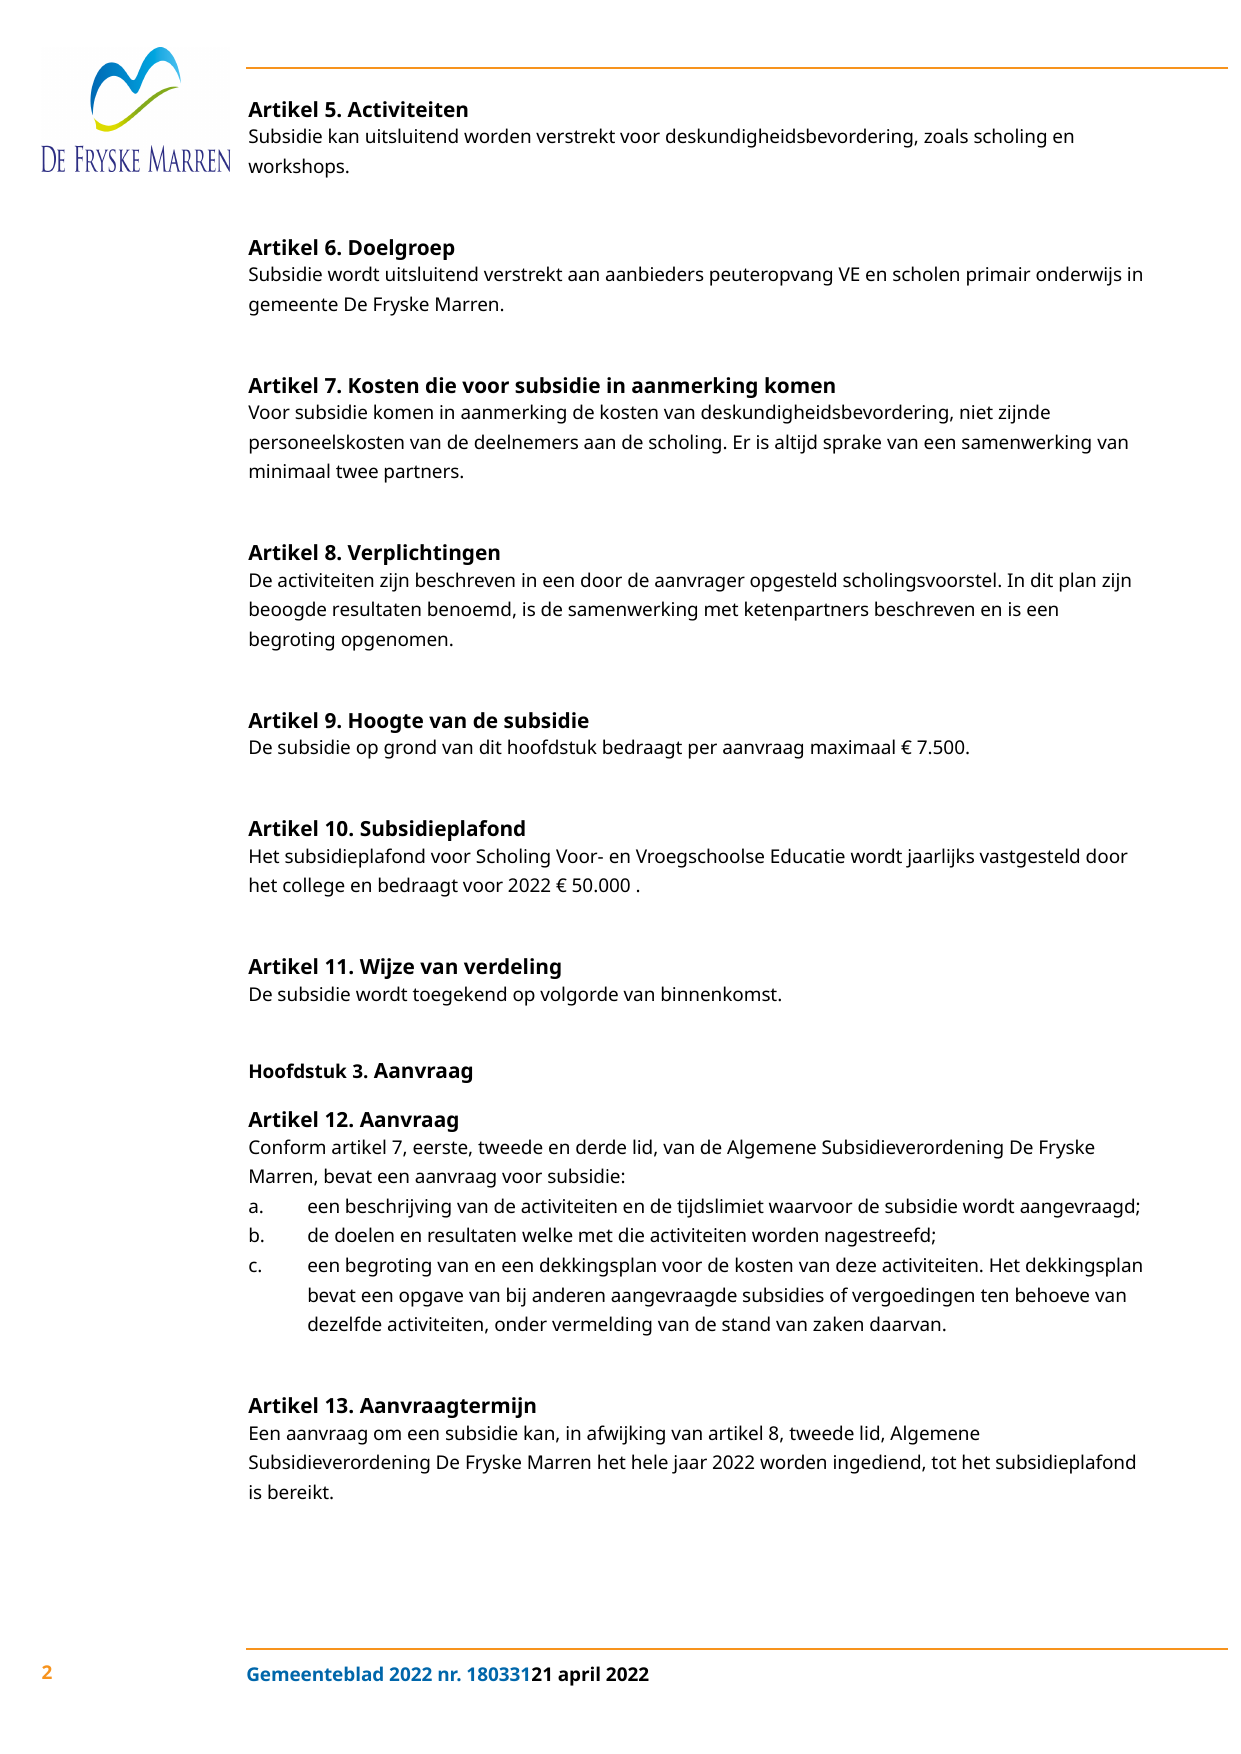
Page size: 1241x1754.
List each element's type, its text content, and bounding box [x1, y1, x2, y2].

text Hoofdstuk 3. Aanvraag [248, 1056, 1152, 1084]
text Conform artikel 7, eerste, tweede en derde lid, van de Algemene Subsidieverordening De Fryske Marren, bevat een aanvraag voor subsidie: [248, 1134, 1152, 1189]
text Artikel 5. Activiteiten [248, 95, 1152, 123]
text Artikel 8. Verplichtingen [248, 538, 1152, 567]
text Subsidie kan uitsluitend worden verstrekt voor deskundigheidsbevordering, zoals scholing en workshops. [248, 123, 1152, 178]
text Subsidie wordt uitsluitend verstrekt aan aanbieders peuteropvang VE en scholen primair onderwijs in gemeente De Fryske Marren. [248, 261, 1152, 317]
text Een aanvraag om een subsidie kan, in afwijking van artikel 8, tweede lid, Algemene Subsidieverordening De Fryske Marren het hele jaar 2022 worden ingediend, tot het subsidieplafond is bereikt. [248, 1420, 1152, 1505]
text Het subsidieplafond voor Scholing Voor- en Vroegschoolse Educatie wordt jaarlijks vastgesteld door het college en bedraagt voor 2022 € 50.000 . [248, 843, 1152, 898]
text Artikel 7. Kosten die voor subsidie in aanmerking komen [248, 371, 1152, 399]
text Artikel 12. Aanvraag [248, 1105, 1152, 1134]
list een beschrijving van de activiteiten en de tijdslimiet waarvoor de subsidie wordt aangevraagd; [248, 1193, 1152, 1219]
text Artikel 9. Hoogte van de subsidie [248, 706, 1152, 734]
text De activiteiten zijn beschreven in een door de aanvrager opgesteld scholingsvoorstel. In dit plan zijn beoogde resultaten benoemd, is de samenwerking met ketenpartners beschreven en is een begroting opgenomen. [248, 567, 1152, 652]
list een begroting van en een dekkingsplan voor de kosten van deze activiteiten. Het dekkingsplan bevat een opgave van bij anderen aangevraagde subsidies of vergoedingen ten behoeve van dezelfde activiteiten, onder vermelding van de stand van zaken daarvan. [248, 1252, 1152, 1337]
picture [41, 47, 231, 172]
text De subsidie wordt toegekend op volgorde van binnenkomst. [248, 981, 1152, 1007]
text Artikel 13. Aanvraagtermijn [248, 1391, 1152, 1420]
text De subsidie op grond van dit hoofdstuk bedraagt per aanvraag maximaal € 7.500. [248, 734, 1152, 760]
text Artikel 11. Wijze van verdeling [248, 952, 1152, 981]
text Artikel 10. Subsidieplafond [248, 814, 1152, 843]
text Voor subsidie komen in aanmerking de kosten van deskundigheidsbevordering, niet zijnde personeelskosten van de deelnemers aan de scholing. Er is altijd sprake van een samenwerking van minimaal twee partners. [248, 399, 1152, 484]
text Artikel 6. Doelgroep [248, 233, 1152, 261]
list de doelen en resultaten welke met die activiteiten worden nagestreefd; [248, 1223, 1152, 1248]
